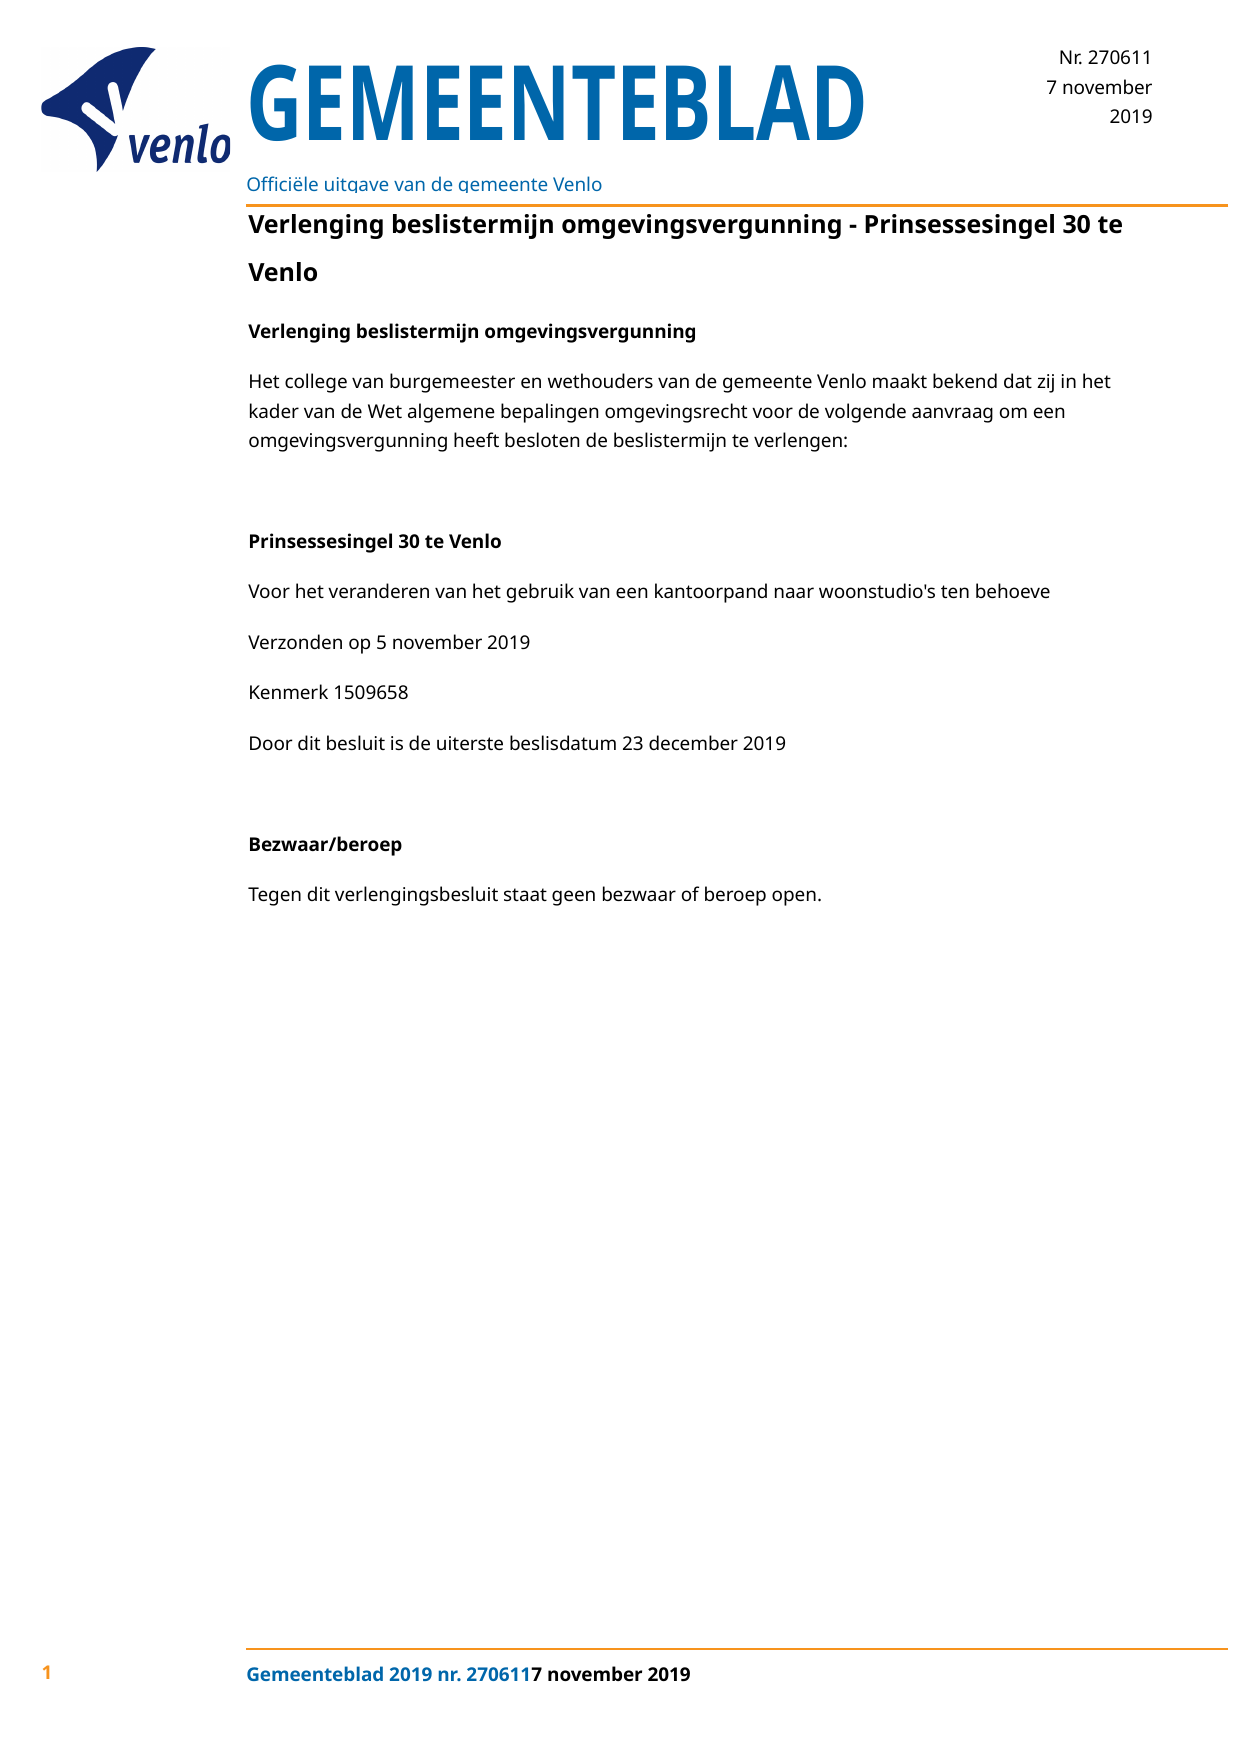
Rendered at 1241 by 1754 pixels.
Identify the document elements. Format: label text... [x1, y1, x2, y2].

text Verlenging beslistermijn omgevingsvergunning - Prinsessesingel 30 te Venlo [248, 207, 1152, 288]
picture [41, 47, 231, 172]
text Verzonden op 5 november 2019 [248, 629, 1152, 655]
text Door dit besluit is de uiterste beslisdatum 23 december 2019 [248, 730, 1152, 756]
text Het college van burgemeester en wethouders van de gemeente Venlo maakt bekend dat zij in het kader van de Wet algemene bepalingen omgevingsrecht voor de volgende aanvraag om een omgevingsvergunning heeft besloten de beslistermijn te verlengen: [248, 368, 1152, 453]
text Verlenging beslistermijn omgevingsvergunning [248, 318, 1152, 344]
text Tegen dit verlengingsbesluit staat geen bezwaar of beroep open. [248, 881, 1152, 907]
text Voor het veranderen van het gebruik van een kantoorpand naar woonstudio's ten behoeve [248, 579, 1152, 604]
text Bezwaar/beroep [248, 831, 1152, 857]
text Kenmerk 1509658 [248, 679, 1152, 705]
text Prinsessesingel 30 te Venlo [248, 528, 1152, 554]
